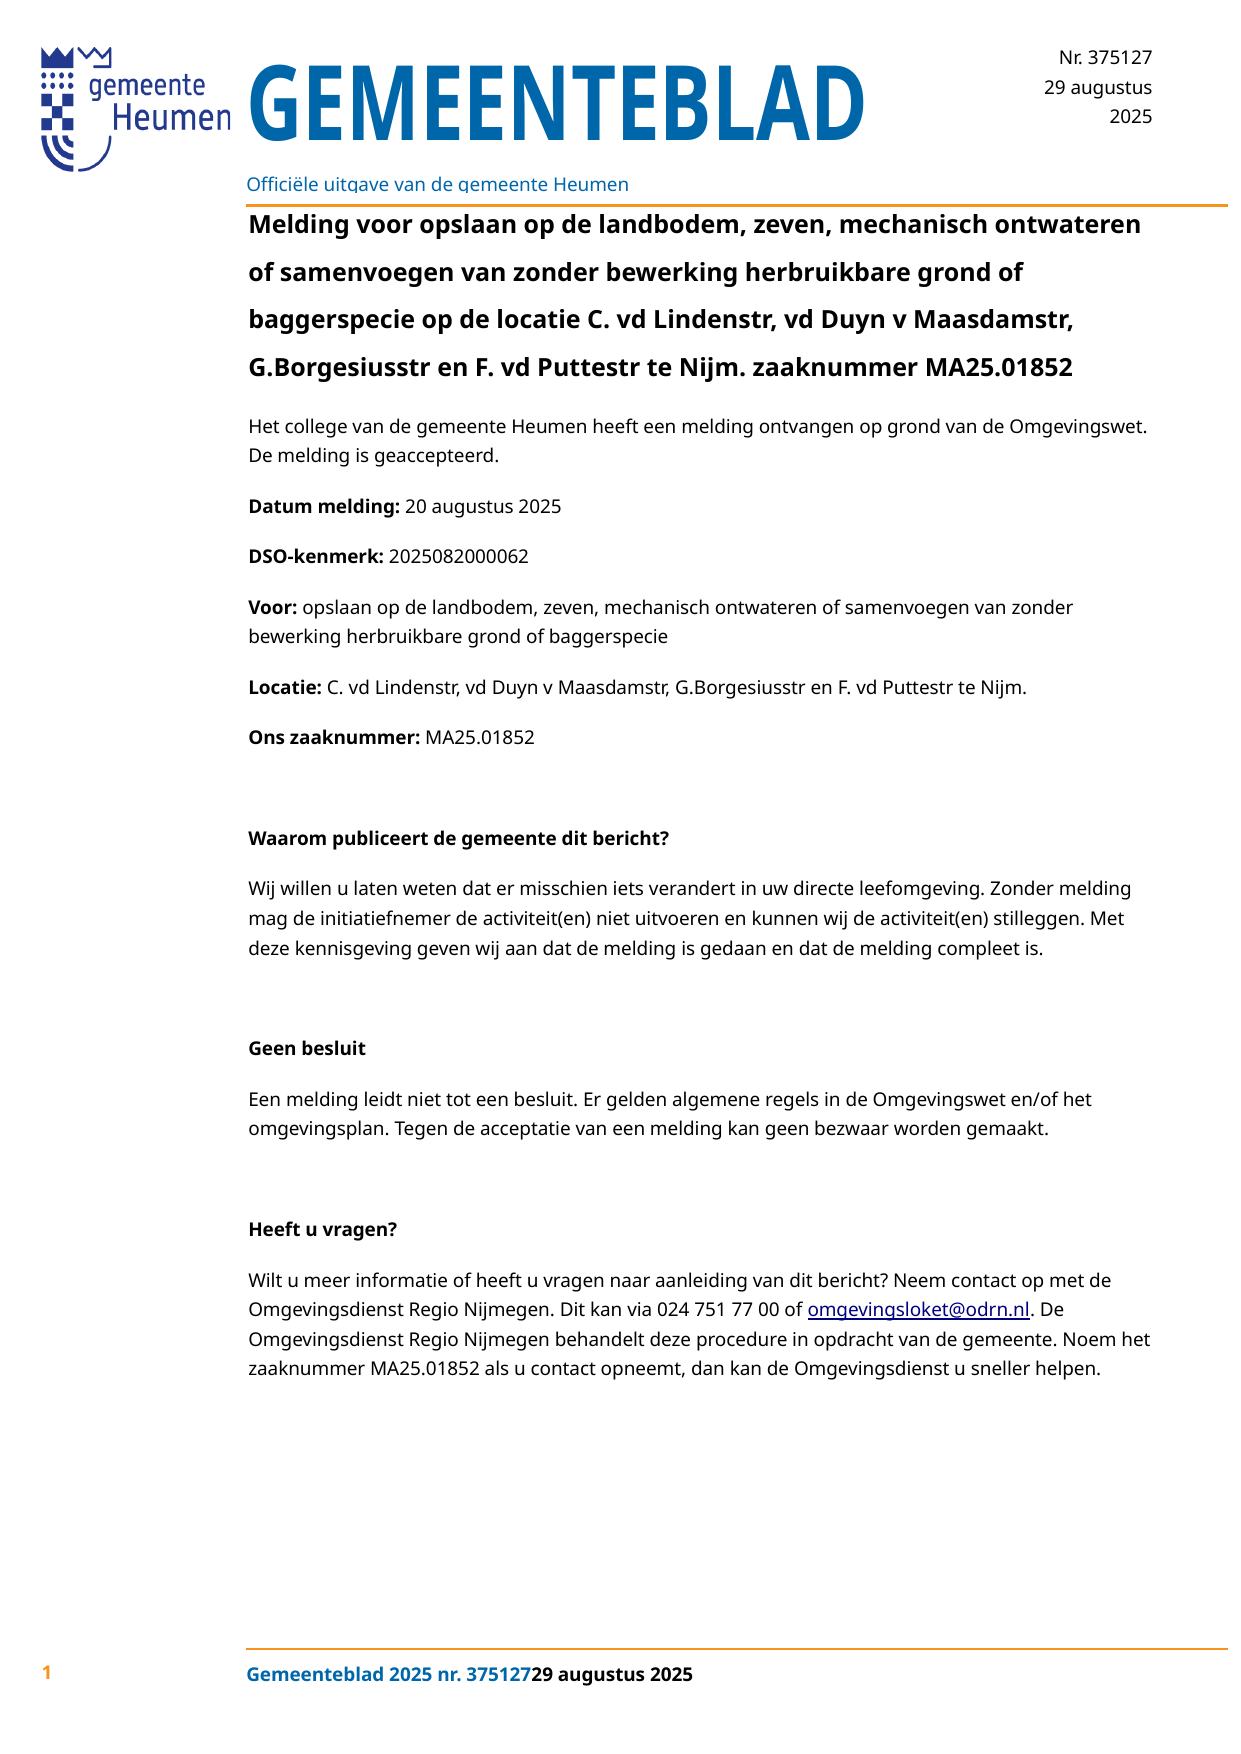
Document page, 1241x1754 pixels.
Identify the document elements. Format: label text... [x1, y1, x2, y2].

text Het college van de gemeente Heumen heeft een melding ontvangen op grond van de Omgevingswet. De melding is geaccepteerd. [248, 413, 1152, 468]
text Ons zaaknummer: MA25.01852 [248, 724, 1152, 750]
picture [41, 47, 231, 172]
text DSO-kenmerk: 2025082000062 [248, 543, 1152, 569]
text Voor: opslaan op de landbodem, zeven, mechanisch ontwateren of samenvoegen van zonder bewerking herbruikbare grond of baggerspecie [248, 594, 1152, 649]
text Melding voor opslaan op de landbodem, zeven, mechanisch ontwateren of samenvoegen van zonder bewerking herbruikbare grond of baggerspecie op de locatie C. vd Lindenstr, vd Duyn v Maasdamstr, G.Borgesiusstr en F. vd Puttestr te Nijm. zaaknummer MA25.01852 [248, 207, 1152, 384]
text Wilt u meer informatie of heeft u vragen naar aanleiding van dit bericht? Neem contact op met de Omgevingsdienst Regio Nijmegen. Dit kan via 024 751 77 00 of omgevingsloket@odrn.nl. De Omgevingsdienst Regio Nijmegen behandelt deze procedure in opdracht van de gemeente. Noem het zaaknummer MA25.01852 als u contact opneemt, dan kan de Omgevingsdienst u sneller helpen. [248, 1267, 1152, 1381]
text Locatie: C. vd Lindenstr, vd Duyn v Maasdamstr, G.Borgesiusstr en F. vd Puttestr te Nijm. [248, 674, 1152, 700]
text Datum melding: 20 augustus 2025 [248, 493, 1152, 519]
text Waarom publiceert de gemeente dit bericht? [248, 825, 1152, 851]
text Geen besluit [248, 1036, 1152, 1061]
text Een melding leidt niet tot een besluit. Er gelden algemene regels in de Omgevingswet en/of het omgevingsplan. Tegen de acceptatie van een melding kan geen bezwaar worden gemaakt. [248, 1086, 1152, 1141]
text Heeft u vragen? [248, 1216, 1152, 1242]
text Wij willen u laten weten dat er misschien iets verandert in uw directe leefomgeving. Zonder melding mag de initiatiefnemer de activiteit(en) niet uitvoeren en kunnen wij de activiteit(en) stilleggen. Met deze kennisgeving geven wij aan dat de melding is gedaan en dat de melding compleet is. [248, 876, 1152, 961]
